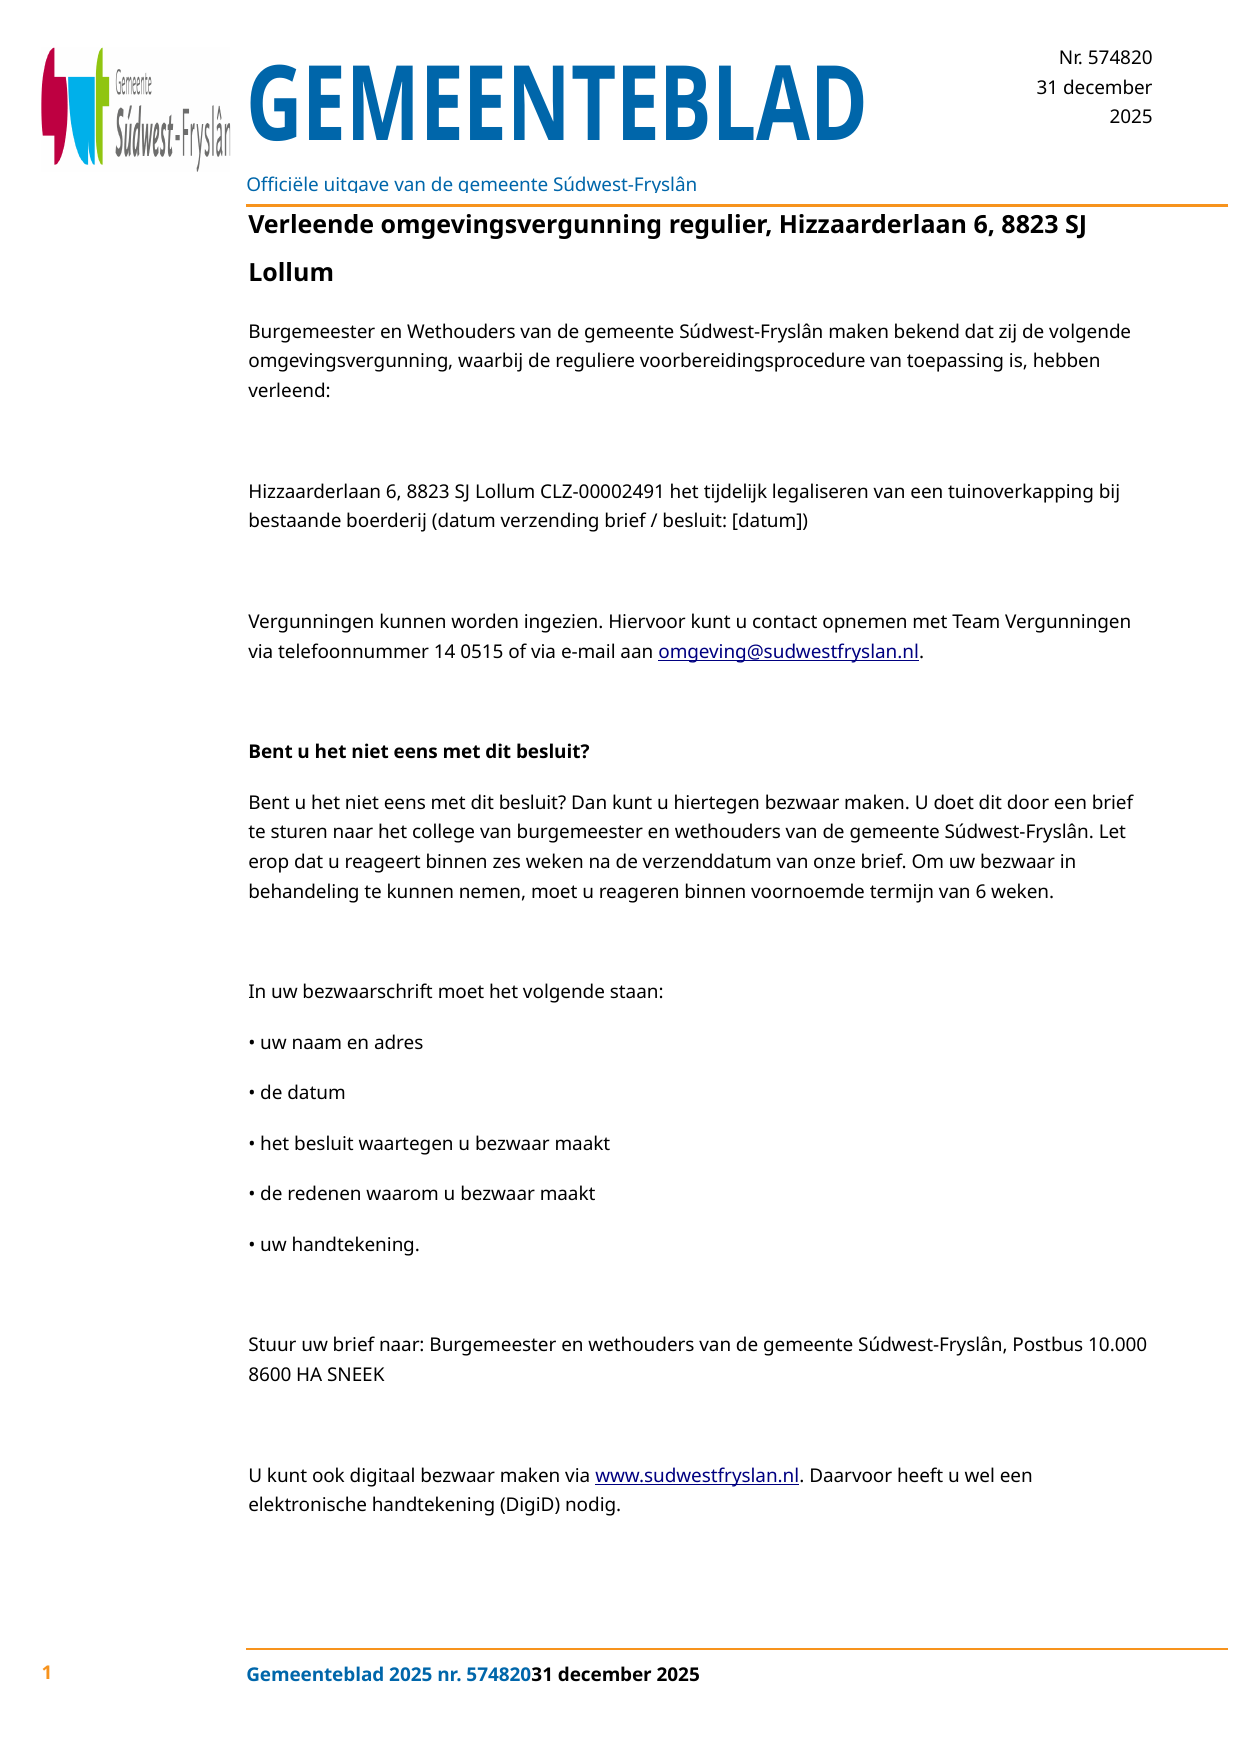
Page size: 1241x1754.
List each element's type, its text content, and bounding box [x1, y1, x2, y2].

text • uw handtekening. [248, 1231, 1152, 1257]
text Hizzaarderlaan 6, 8823 SJ Lollum CLZ-00002491 het tijdelijk legaliseren van een tuinoverkapping bij bestaande boerderij (datum verzending brief / besluit: [datum]) [248, 478, 1152, 533]
text Vergunningen kunnen worden ingezien. Hiervoor kunt u contact opnemen met Team Vergunningen via telefoonnummer 14 0515 of via e-mail aan omgeving@sudwestfryslan.nl. [248, 608, 1152, 664]
text Bent u het niet eens met dit besluit? Dan kunt u hiertegen bezwaar maken. U doet dit door een brief te sturen naar het college van burgemeester en wethouders van de gemeente Súdwest-Fryslân. Let erop dat u reageert binnen zes weken na de verzenddatum van onze brief. Om uw bezwaar in behandeling te kunnen nemen, moet u reageren binnen voornoemde termijn van 6 weken. [248, 789, 1152, 904]
picture [41, 47, 231, 172]
text Stuur uw brief naar: Burgemeester en wethouders van de gemeente Súdwest-Fryslân, Postbus 10.000 8600 HA SNEEK [248, 1332, 1152, 1387]
text Bent u het niet eens met dit besluit? [248, 739, 1152, 764]
text • uw naam en adres [248, 1029, 1152, 1055]
text • de redenen waarom u bezwaar maakt [248, 1180, 1152, 1206]
text • het besluit waartegen u bezwaar maakt [248, 1130, 1152, 1156]
text Verleende omgevingsvergunning regulier, Hizzaarderlaan 6, 8823 SJ Lollum [248, 207, 1152, 288]
text U kunt ook digitaal bezwaar maken via www.sudwestfryslan.nl. Daarvoor heeft u wel een elektronische handtekening (DigiD) nodig. [248, 1462, 1152, 1517]
text • de datum [248, 1079, 1152, 1105]
text In uw bezwaarschrift moet het volgende staan: [248, 979, 1152, 1004]
text Burgemeester en Wethouders van de gemeente Súdwest-Fryslân maken bekend dat zij de volgende omgevingsvergunning, waarbij de reguliere voorbereidingsprocedure van toepassing is, hebben verleend: [248, 318, 1152, 403]
